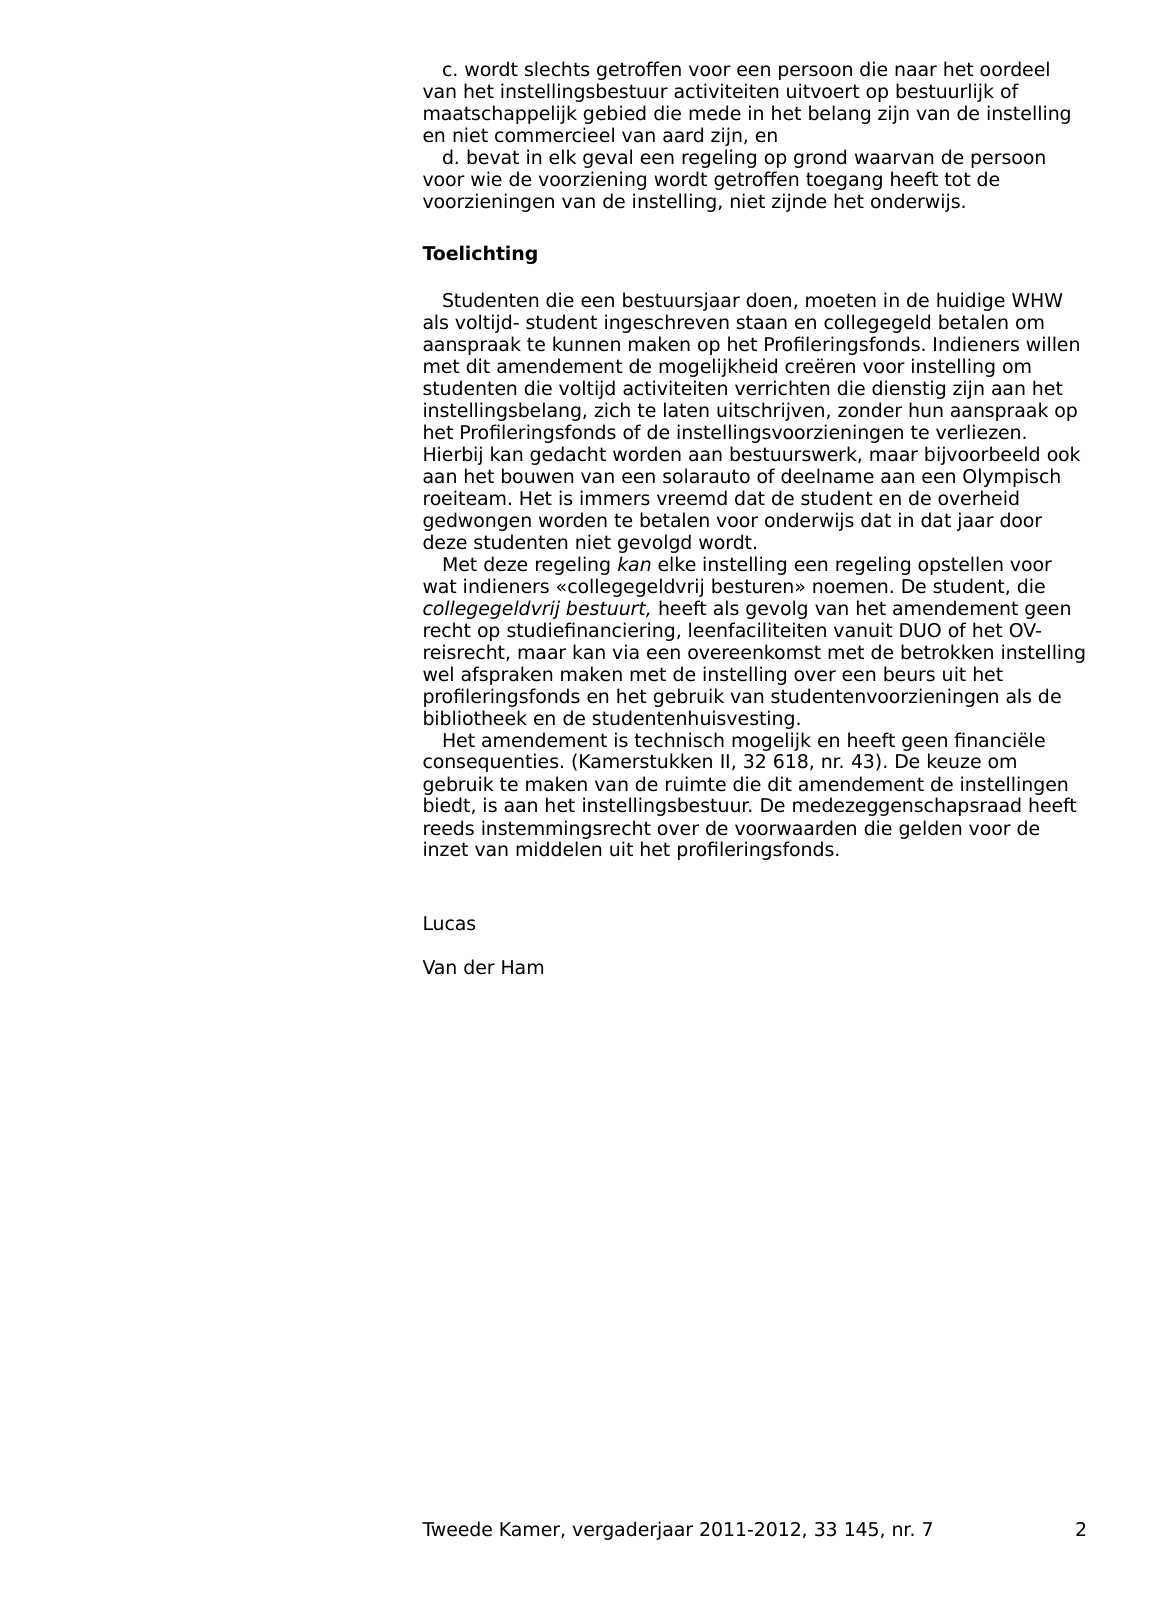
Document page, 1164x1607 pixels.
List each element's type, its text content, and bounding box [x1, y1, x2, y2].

text c. wordt slechts getroffen voor een persoon die naar het oordeel van het instellingsbestuur activiteiten uitvoert op bestuurlijk of maatschappelijk gebied die mede in het belang zijn van de instelling en niet commercieel van aard zijn, en [422, 59, 1087, 147]
text Studenten die een bestuursjaar doen, moeten in de huidige WHW als voltijd- student ingeschreven staan en collegegeld betalen om aanspraak te kunnen maken op het Profileringsfonds. Indieners willen met dit amendement de mogelijkheid creëren voor instelling om studenten die voltijd activiteiten verrichten die dienstig zijn aan het instellingsbelang, zich te laten uitschrijven, zonder hun aanspraak op het Profileringsfonds of de instellingsvoorzieningen te verliezen. Hierbij kan gedacht worden aan bestuurswerk, maar bijvoorbeeld ook aan het bouwen van een solarauto of deelname aan een Olympisch roeiteam. Het is immers vreemd dat de student en de overheid gedwongen worden te betalen voor onderwijs dat in dat jaar door deze studenten niet gevolgd wordt. [422, 290, 1087, 554]
text Het amendement is technisch mogelijk en heeft geen financiële consequenties. (Kamerstukken II, 32 618, nr. 43). De keuze om gebruik te maken van de ruimte die dit amendement de instellingen biedt, is aan het instellingsbestuur. De medezeggenschapsraad heeft reeds instemmingsrecht over de voorwaarden die gelden voor de inzet van middelen uit het profileringsfonds. [422, 729, 1087, 861]
text Met deze regeling kan elke instelling een regeling opstellen voor wat indieners «collegegeldvrij besturen» noemen. De student, die collegegeldvrij bestuurt, heeft als gevolg van het amendement geen recht op studiefinanciering, leenfaciliteiten vanuit DUO of het OV-reisrecht, maar kan via een overeenkomst met de betrokken instelling wel afspraken maken met de instelling over een beurs uit het profileringsfonds en het gebruik van studentenvoorzieningen als de bibliotheek en de studentenhuisvesting. [422, 554, 1087, 729]
text d. bevat in elk geval een regeling op grond waarvan de persoon voor wie de voorziening wordt getroffen toegang heeft tot de voorzieningen van de instelling, niet zijnde het onderwijs. [422, 147, 1087, 213]
subtitle Toelichting [422, 243, 1087, 265]
text Lucas Van der Ham [422, 891, 1087, 979]
